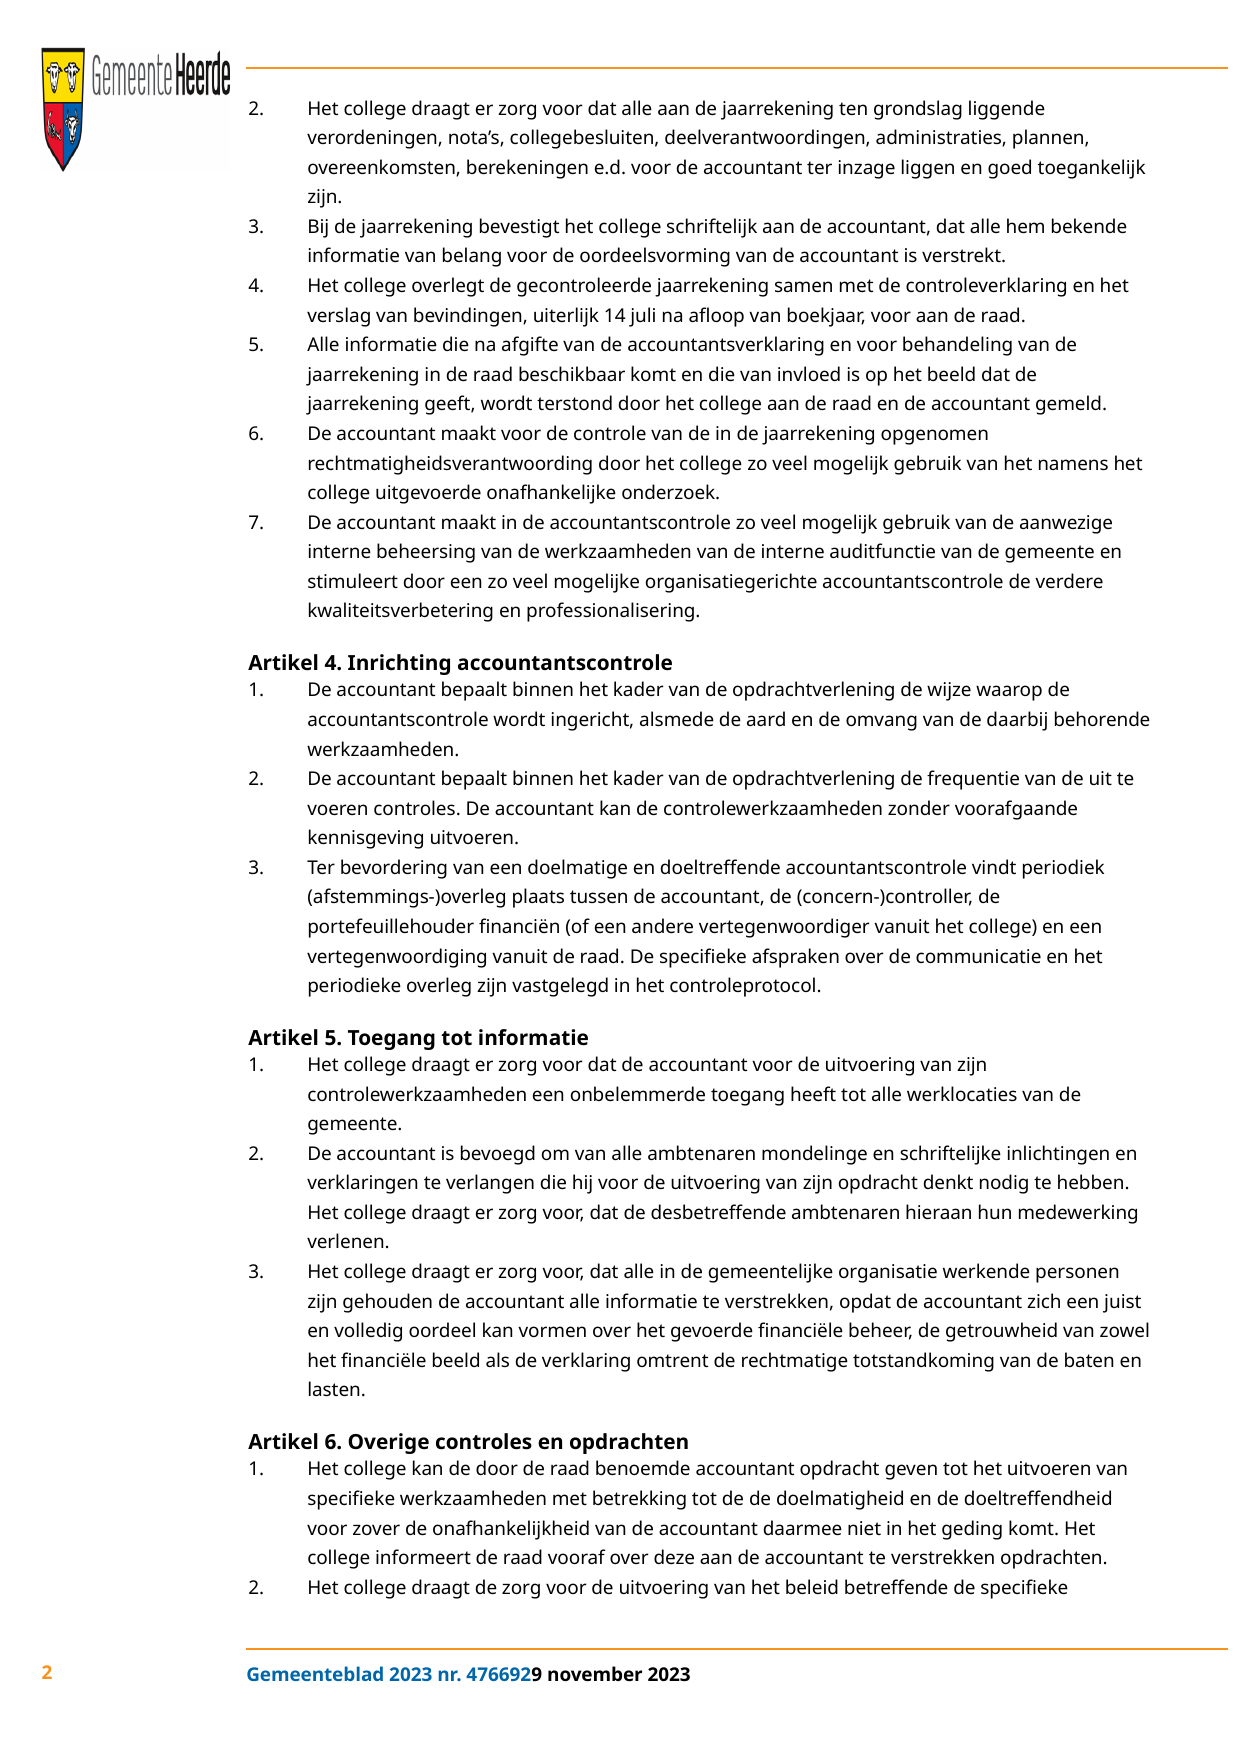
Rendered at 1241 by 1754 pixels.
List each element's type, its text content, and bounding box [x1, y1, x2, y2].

text Artikel 4. Inrichting accountantscontrole [248, 648, 1152, 677]
list De accountant is bevoegd om van alle ambtenaren mondelinge en schriftelijke inlichtingen en verklaringen te verlangen die hij voor de uitvoering van zijn opdracht denkt nodig te hebben. Het college draagt er zorg voor, dat de desbetreffende ambtenaren hieraan hun medewerking verlenen. [248, 1140, 1152, 1254]
picture [41, 47, 231, 172]
text Artikel 6. Overige controles en opdrachten [248, 1427, 1152, 1456]
list Het college draagt de zorg voor de uitvoering van het beleid betreffende de specifieke [248, 1574, 1152, 1599]
list De accountant maakt in de accountantscontrole zo veel mogelijk gebruik van de aanwezige interne beheersing van de werkzaamheden van de interne auditfunctie van de gemeente en stimuleert door een zo veel mogelijke organisatiegerichte accountantscontrole de verdere kwaliteitsverbetering en professionalisering. [248, 509, 1152, 623]
list Ter bevordering van een doelmatige en doeltreffende accountantscontrole vindt periodiek (afstemmings-)overleg plaats tussen de accountant, de (concern-)controller, de portefeuillehouder financiën (of een andere vertegenwoordiger vanuit het college) en een vertegenwoordiging vanuit de raad. De specifieke afspraken over de communicatie en het periodieke overleg zijn vastgelegd in het controleprotocol. [248, 854, 1152, 998]
list Bij de jaarrekening bevestigt het college schriftelijk aan de accountant, dat alle hem bekende informatie van belang voor de oordeelsvorming van de accountant is verstrekt. [248, 213, 1152, 268]
list Het college draagt er zorg voor dat de accountant voor de uitvoering van zijn controlewerkzaamheden een onbelemmerde toegang heeft tot alle werklocaties van de gemeente. [248, 1051, 1152, 1136]
list Het college draagt er zorg voor, dat alle in de gemeentelijke organisatie werkende personen zijn gehouden de accountant alle informatie te verstrekken, opdat de accountant zich een juist en volledig oordeel kan vormen over het gevoerde financiële beheer, de getrouwheid van zowel het financiële beeld als de verklaring omtrent de rechtmatige totstandkoming van de baten en lasten. [248, 1258, 1152, 1402]
list De accountant bepaalt binnen het kader van de opdrachtverlening de wijze waarop de accountantscontrole wordt ingericht, alsmede de aard en de omvang van de daarbij behorende werkzaamheden. [248, 677, 1152, 761]
list Het college kan de door de raad benoemde accountant opdracht geven tot het uitvoeren van specifieke werkzaamheden met betrekking tot de de doelmatigheid en de doeltreffendheid voor zover de onafhankelijkheid van de accountant daarmee niet in het geding komt. Het college informeert de raad vooraf over deze aan de accountant te verstrekken opdrachten. [248, 1456, 1152, 1570]
list Het college overlegt de gecontroleerde jaarrekening samen met de controleverklaring en het verslag van bevindingen, uiterlijk 14 juli na afloop van boekjaar, voor aan de raad. [248, 272, 1152, 328]
list De accountant bepaalt binnen het kader van de opdrachtverlening de frequentie van de uit te voeren controles. De accountant kan de controlewerkzaamheden zonder voorafgaande kennisgeving uitvoeren. [248, 765, 1152, 850]
list Alle informatie die na afgifte van de accountantsverklaring en voor behandeling van de jaarrekening in de raad beschikbaar komt en die van invloed is op het beeld dat de jaarrekening geeft, wordt terstond door het college aan de raad en de accountant gemeld. [248, 331, 1152, 416]
text Artikel 5. Toegang tot informatie [248, 1023, 1152, 1051]
list Het college draagt er zorg voor dat alle aan de jaarrekening ten grondslag liggende verordeningen, nota’s, collegebesluiten, deelverantwoordingen, administraties, plannen, overeenkomsten, berekeningen e.d. voor de accountant ter inzage liggen en goed toegankelijk zijn. [248, 95, 1152, 209]
list De accountant maakt voor de controle van de in de jaarrekening opgenomen rechtmatigheidsverantwoording door het college zo veel mogelijk gebruik van het namens het college uitgevoerde onafhankelijke onderzoek. [248, 420, 1152, 505]
